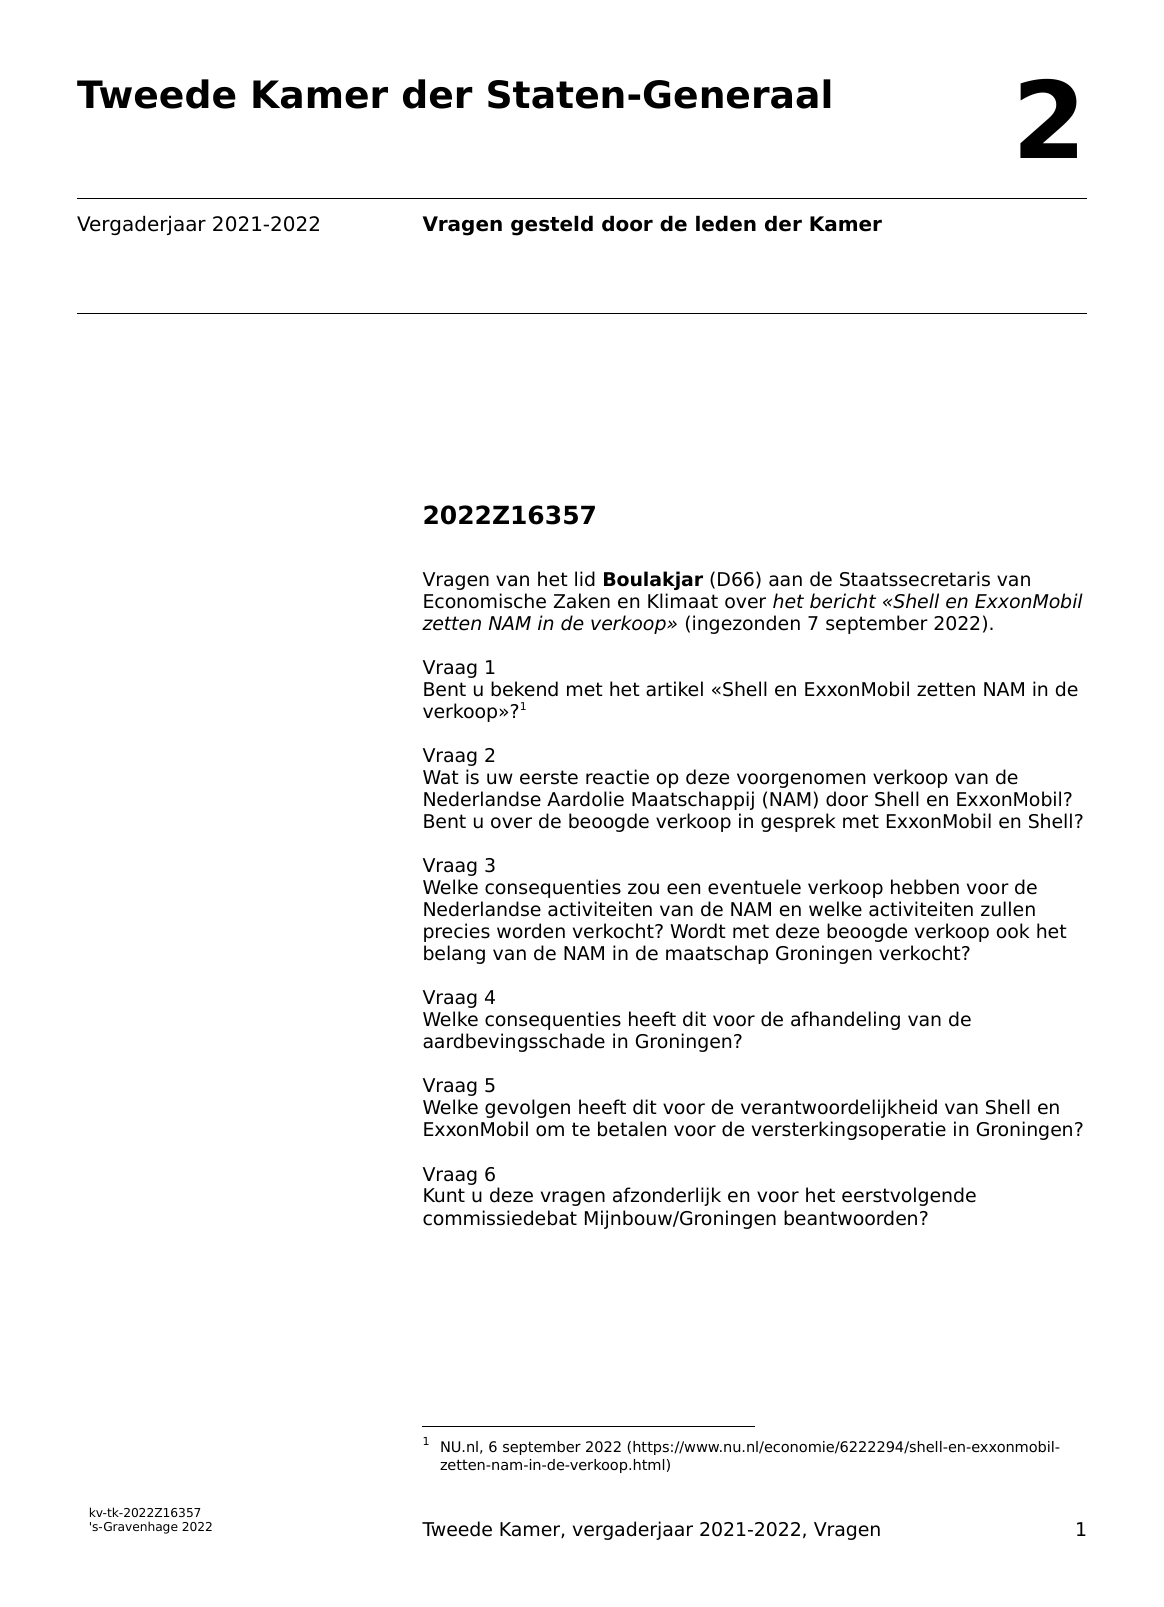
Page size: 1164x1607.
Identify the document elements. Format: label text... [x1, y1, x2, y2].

text 2022Z16357 [422, 501, 1087, 531]
text Vraag 5 [422, 1075, 1087, 1097]
text Vraag 6 [422, 1163, 1087, 1185]
table_cell Vergaderjaar 2021-2022 [77, 199, 422, 313]
text Wat is uw eerste reactie op deze voorgenomen verkoop van de Nederlandse Aardolie Maatschappij (NAM) door Shell en ExxonMobil? Bent u over de beoogde verkoop in gesprek met ExxonMobil en Shell? [422, 767, 1087, 833]
text Welke gevolgen heeft dit voor de verantwoordelijkheid van Shell en ExxonMobil om te betalen voor de versterkingsoperatie in Groningen? [422, 1097, 1087, 1141]
text Vraag 1 [422, 657, 1087, 679]
text kv-tk-2022Z16357 [88, 1506, 323, 1520]
text Vraag 3 [422, 855, 1087, 877]
text Welke consequenties zou een eventuele verkoop hebben voor de Nederlandse activiteiten van de NAM en welke activiteiten zullen precies worden verkocht? Wordt met deze beoogde verkoop ook het belang van de NAM in de maatschap Groningen verkocht? [422, 877, 1087, 965]
text 's-Gravenhage 2022 [88, 1520, 323, 1534]
table_cell Vragen gesteld door de leden der Kamer [422, 199, 1087, 313]
text Kunt u deze vragen afzonderlijk en voor het eerstvolgende commissiedebat Mijnbouw/Groningen beantwoorden? [422, 1185, 1087, 1229]
table_header 2 [886, 59, 1087, 198]
text Welke consequenties heeft dit voor de afhandeling van de aardbevingsschade in Groningen? [422, 1009, 1087, 1053]
text Vraag 4 [422, 987, 1087, 1009]
text Vragen van het lid Boulakjar (D66) aan de Staatssecretaris van Economische Zaken en Klimaat over het bericht «Shell en ExxonMobil zetten NAM in de verkoop» (ingezonden 7 september 2022). [422, 569, 1087, 635]
text Bent u bekend met het artikel «Shell en ExxonMobil zetten NAM in de verkoop»? [422, 679, 1087, 723]
text NU.nl, 6 september 2022 (https://www.nu.nl/economie/6222294/shell-en-exxonmobil-zetten-nam-in-de-verkoop.html) [422, 1435, 1087, 1474]
table_header Tweede Kamer der Staten-Generaal [77, 59, 886, 198]
text Vraag 2 [422, 745, 1087, 767]
